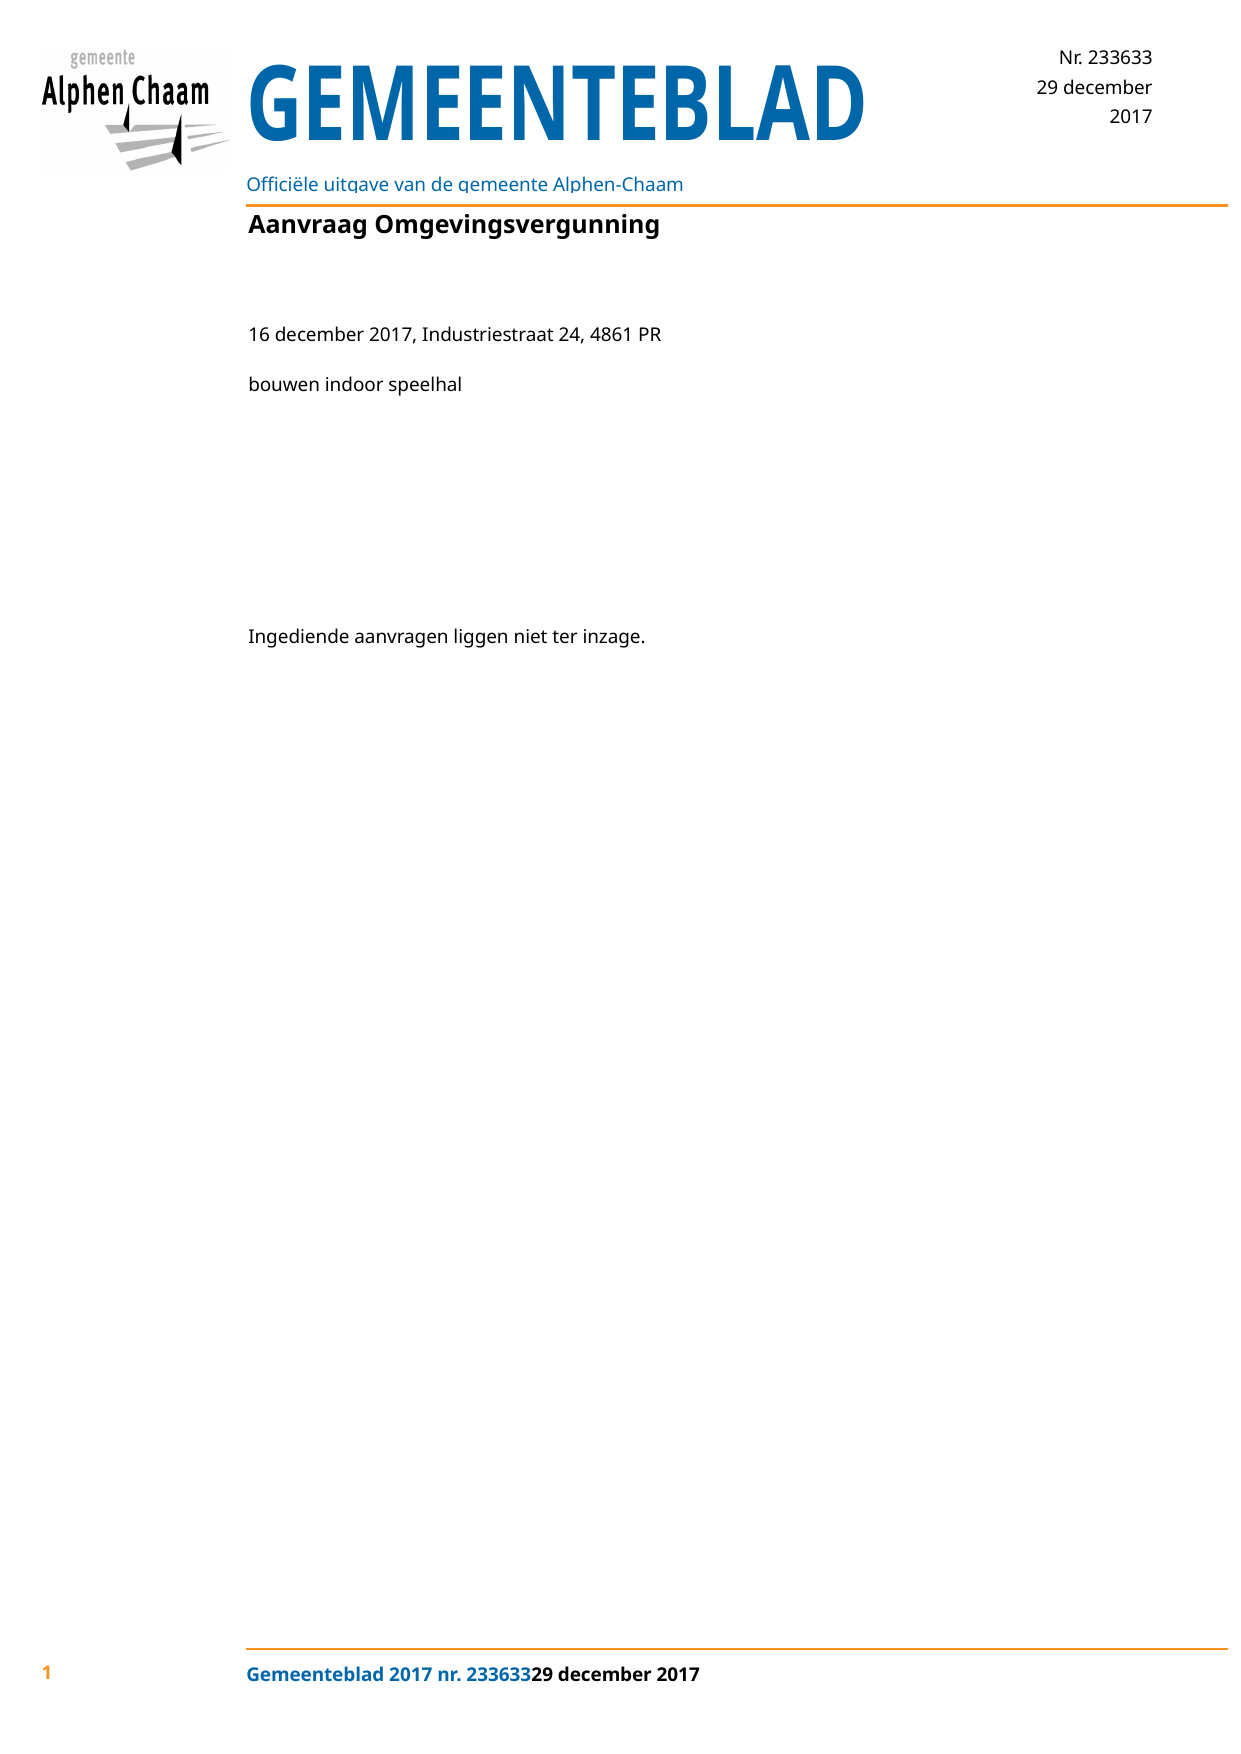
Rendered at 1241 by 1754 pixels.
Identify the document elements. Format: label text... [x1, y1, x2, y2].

picture [41, 47, 231, 172]
text Aanvraag Omgevingsvergunning [248, 207, 1152, 241]
text Ingediende aanvragen liggen niet ter inzage. [248, 623, 1152, 649]
text bouwen indoor speelhal [248, 371, 1152, 397]
text 16 december 2017, Industriestraat 24, 4861 PR [248, 321, 1152, 346]
